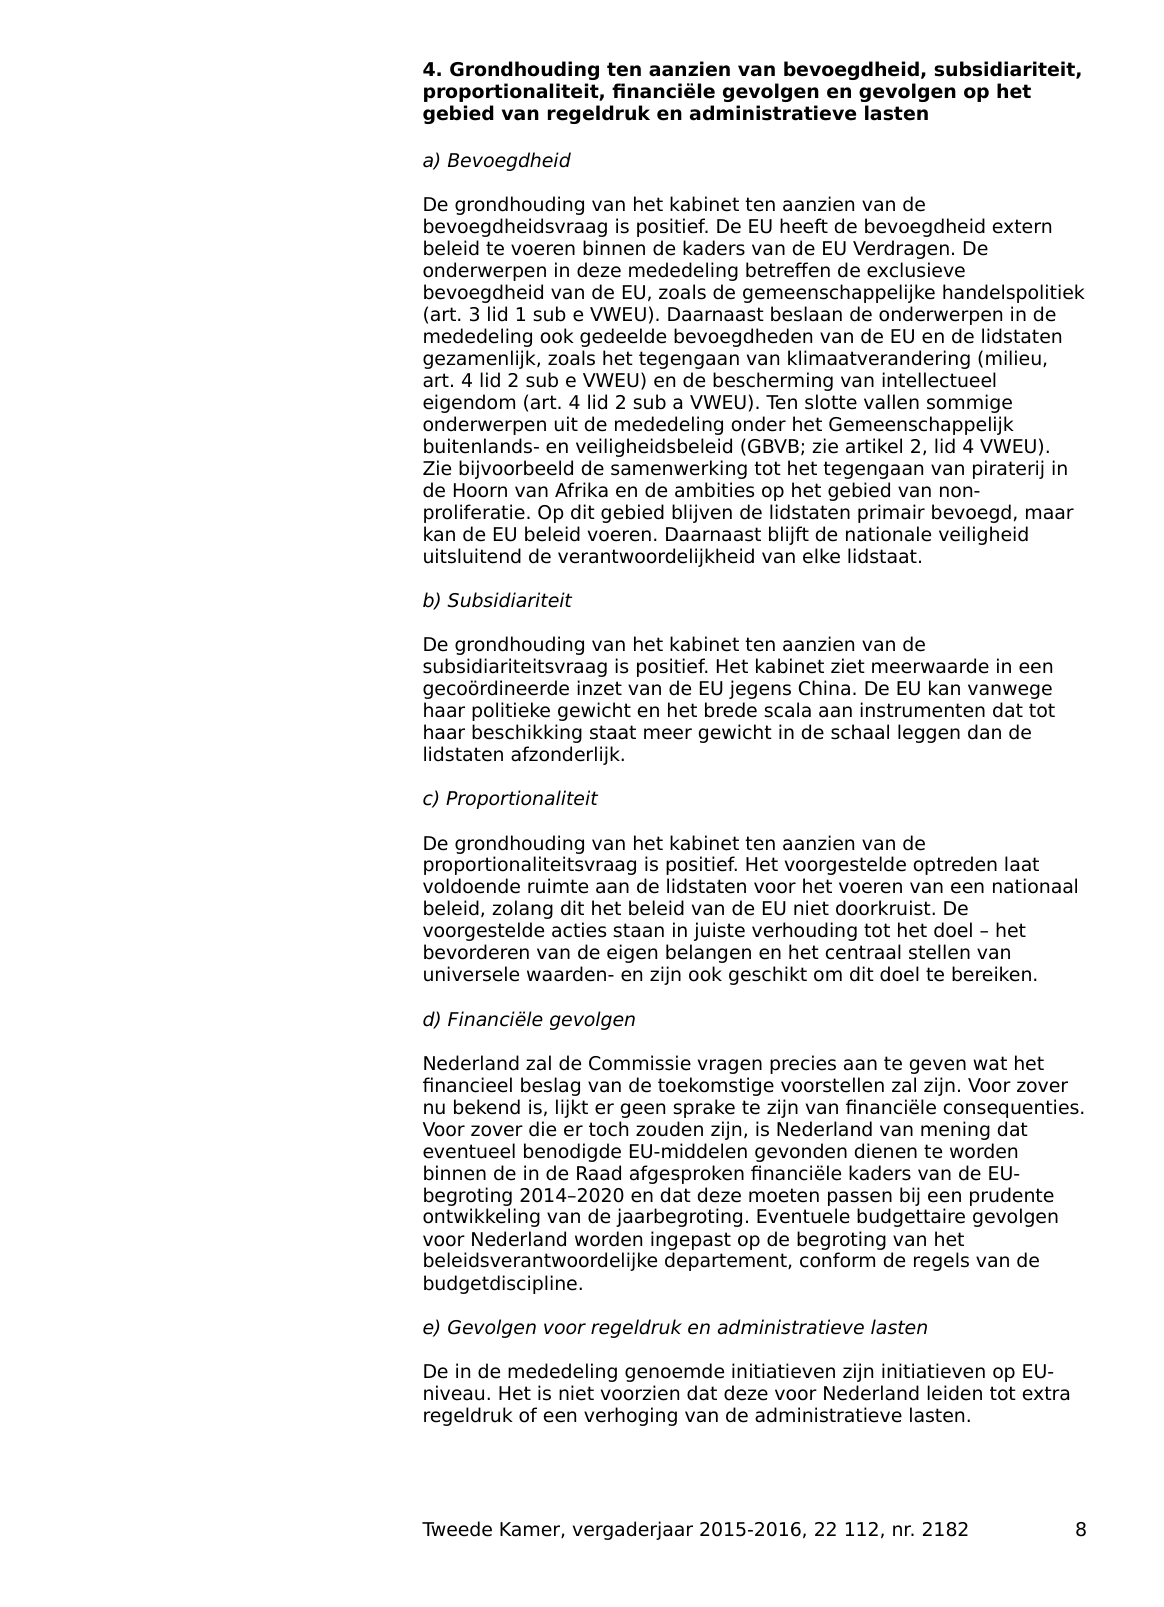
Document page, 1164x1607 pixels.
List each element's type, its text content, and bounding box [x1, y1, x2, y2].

subtitle c) Proportionaliteit [422, 788, 1087, 810]
text De in de mededeling genoemde initiatieven zijn initiatieven op EU-niveau. Het is niet voorzien dat deze voor Nederland leiden tot extra regeldruk of een verhoging van de administratieve lasten. [422, 1361, 1087, 1427]
subtitle e) Gevolgen voor regeldruk en administratieve lasten [422, 1317, 1087, 1338]
text Nederland zal de Commissie vragen precies aan te geven wat het financieel beslag van de toekomstige voorstellen zal zijn. Voor zover nu bekend is, lijkt er geen sprake te zijn van financiële consequenties. Voor zover die er toch zouden zijn, is Nederland van mening dat eventueel benodigde EU-middelen gevonden dienen te worden binnen de in de Raad afgesproken financiële kaders van de EU-begroting 2014–2020 en dat deze moeten passen bij een prudente ontwikkeling van de jaarbegroting. Eventuele budgettaire gevolgen voor Nederland worden ingepast op de begroting van het beleidsverantwoordelijke departement, conform de regels van de budgetdiscipline. [422, 1053, 1087, 1294]
text De grondhouding van het kabinet ten aanzien van de proportionaliteitsvraag is positief. Het voorgestelde optreden laat voldoende ruimte aan de lidstaten voor het voeren van een nationaal beleid, zolang dit het beleid van de EU niet doorkruist. De voorgestelde acties staan in juiste verhouding tot het doel – het bevorderen van de eigen belangen en het centraal stellen van universele waarden- en zijn ook geschikt om dit doel te bereiken. [422, 832, 1087, 986]
text De grondhouding van het kabinet ten aanzien van de bevoegdheidsvraag is positief. De EU heeft de bevoegdheid extern beleid te voeren binnen de kaders van de EU Verdragen. De onderwerpen in deze mededeling betreffen de exclusieve bevoegdheid van de EU, zoals de gemeenschappelijke handelspolitiek (art. 3 lid 1 sub e VWEU). Daarnaast beslaan de onderwerpen in de mededeling ook gedeelde bevoegdheden van de EU en de lidstaten gezamenlijk, zoals het tegengaan van klimaatverandering (milieu, art. 4 lid 2 sub e VWEU) en de bescherming van intellectueel eigendom (art. 4 lid 2 sub a VWEU). Ten slotte vallen sommige onderwerpen uit de mededeling onder het Gemeenschappelijk buitenlands- en veiligheidsbeleid (GBVB; zie artikel 2, lid 4 VWEU). Zie bijvoorbeeld de samenwerking tot het tegengaan van piraterij in de Hoorn van Afrika en de ambities op het gebied van non-proliferatie. Op dit gebied blijven de lidstaten primair bevoegd, maar kan de EU beleid voeren. Daarnaast blijft de nationale veiligheid uitsluitend de verantwoordelijkheid van elke lidstaat. [422, 194, 1087, 568]
subtitle 4. Grondhouding ten aanzien van bevoegdheid, subsidiariteit, proportionaliteit, financiële gevolgen en gevolgen op het gebied van regeldruk en administratieve lasten [422, 59, 1087, 125]
subtitle a) Bevoegdheid [422, 150, 1087, 172]
text De grondhouding van het kabinet ten aanzien van de subsidiariteitsvraag is positief. Het kabinet ziet meerwaarde in een gecoördineerde inzet van de EU jegens China. De EU kan vanwege haar politieke gewicht en het brede scala aan instrumenten dat tot haar beschikking staat meer gewicht in de schaal leggen dan de lidstaten afzonderlijk. [422, 634, 1087, 766]
subtitle b) Subsidiariteit [422, 590, 1087, 612]
subtitle d) Financiële gevolgen [422, 1008, 1087, 1030]
